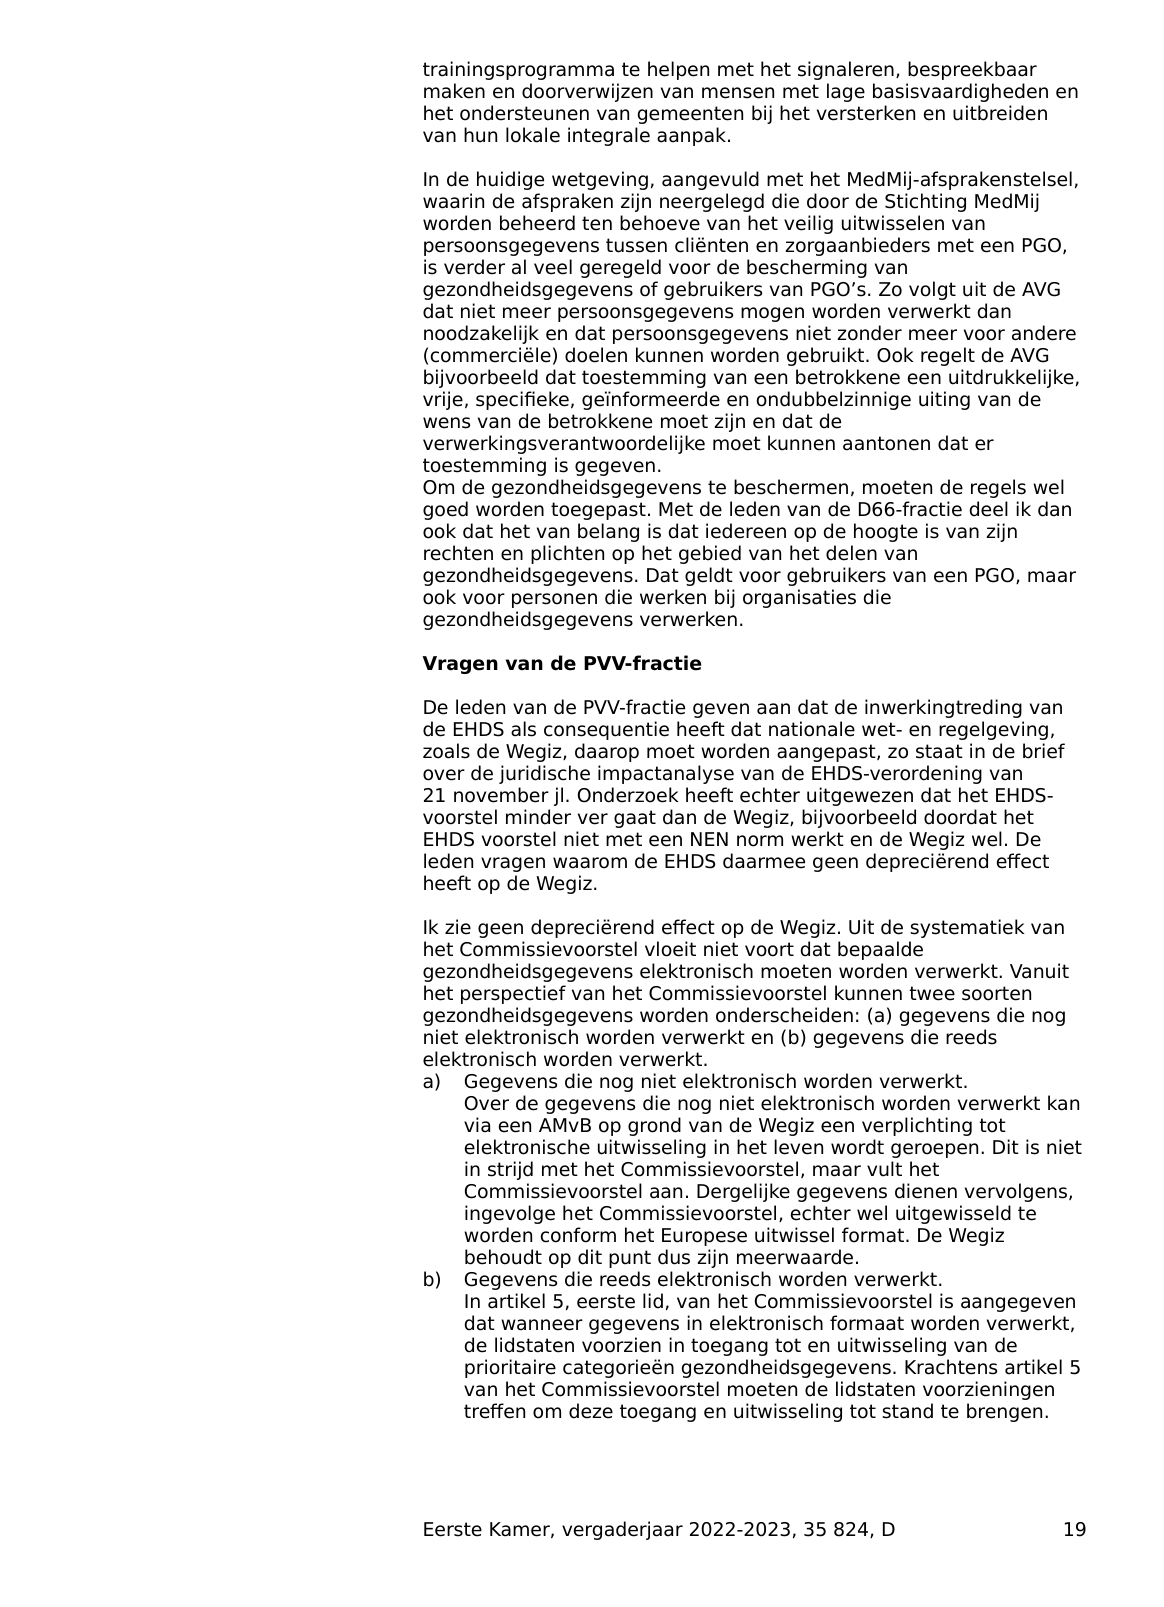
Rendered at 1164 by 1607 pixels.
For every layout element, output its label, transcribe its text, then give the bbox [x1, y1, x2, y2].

text De leden van de PVV-fractie geven aan dat de inwerkingtreding van de EHDS als consequentie heeft dat nationale wet- en regelgeving, zoals de Wegiz, daarop moet worden aangepast, zo staat in de brief over de juridische impactanalyse van de EHDS-verordening van 21 november jl. Onderzoek heeft echter uitgewezen dat het EHDS-voorstel minder ver gaat dan de Wegiz, bijvoorbeeld doordat het EHDS voorstel niet met een NEN norm werkt en de Wegiz wel. De leden vragen waarom de EHDS daarmee geen depreciërend effect heeft op de Wegiz. [422, 697, 1087, 895]
text b) Gegevens die reeds elektronisch worden verwerkt. [422, 1269, 1087, 1291]
subtitle Vragen van de PVV-fractie [422, 653, 1087, 675]
text In de huidige wetgeving, aangevuld met het MedMij-afsprakenstelsel, waarin de afspraken zijn neergelegd die door de Stichting MedMij worden beheerd ten behoeve van het veilig uitwisselen van persoonsgegevens tussen cliënten en zorgaanbieders met een PGO, is verder al veel geregeld voor de bescherming van gezondheidsgegevens of gebruikers van PGO’s. Zo volgt uit de AVG dat niet meer persoonsgegevens mogen worden verwerkt dan noodzakelijk en dat persoonsgegevens niet zonder meer voor andere (commerciële) doelen kunnen worden gebruikt. Ook regelt de AVG bijvoorbeeld dat toestemming van een betrokkene een uitdrukkelijke, vrije, specifieke, geïnformeerde en ondubbelzinnige uiting van de wens van de betrokkene moet zijn en dat de verwerkingsverantwoordelijke moet kunnen aantonen dat er toestemming is gegeven. [422, 169, 1087, 477]
text Ik zie geen depreciërend effect op de Wegiz. Uit de systematiek van het Commissievoorstel vloeit niet voort dat bepaalde gezondheidsgegevens elektronisch moeten worden verwerkt. Vanuit het perspectief van het Commissievoorstel kunnen twee soorten gezondheidsgegevens worden onderscheiden: (a) gegevens die nog niet elektronisch worden verwerkt en (b) gegevens die reeds elektronisch worden verwerkt. [422, 917, 1087, 1071]
text trainingsprogramma te helpen met het signaleren, bespreekbaar maken en doorverwijzen van mensen met lage basisvaardigheden en het ondersteunen van gemeenten bij het versterken en uitbreiden van hun lokale integrale aanpak. [422, 59, 1087, 147]
text In artikel 5, eerste lid, van het Commissievoorstel is aangegeven dat wanneer gegevens in elektronisch formaat worden verwerkt, de lidstaten voorzien in toegang tot en uitwisseling van de prioritaire categorieën gezondheidsgegevens. Krachtens artikel 5 van het Commissievoorstel moeten de lidstaten voorzieningen treffen om deze toegang en uitwisseling tot stand te brengen. [464, 1291, 1087, 1423]
text a) Gegevens die nog niet elektronisch worden verwerkt. [422, 1071, 1087, 1093]
text Over de gegevens die nog niet elektronisch worden verwerkt kan via een AMvB op grond van de Wegiz een verplichting tot elektronische uitwisseling in het leven wordt geroepen. Dit is niet in strijd met het Commissievoorstel, maar vult het Commissievoorstel aan. Dergelijke gegevens dienen vervolgens, ingevolge het Commissievoorstel, echter wel uitgewisseld te worden conform het Europese uitwissel format. De Wegiz behoudt op dit punt dus zijn meerwaarde. [464, 1093, 1087, 1269]
text Om de gezondheidsgegevens te beschermen, moeten de regels wel goed worden toegepast. Met de leden van de D66-fractie deel ik dan ook dat het van belang is dat iedereen op de hoogte is van zijn rechten en plichten op het gebied van het delen van gezondheidsgegevens. Dat geldt voor gebruikers van een PGO, maar ook voor personen die werken bij organisaties die gezondheidsgegevens verwerken. [422, 477, 1087, 631]
